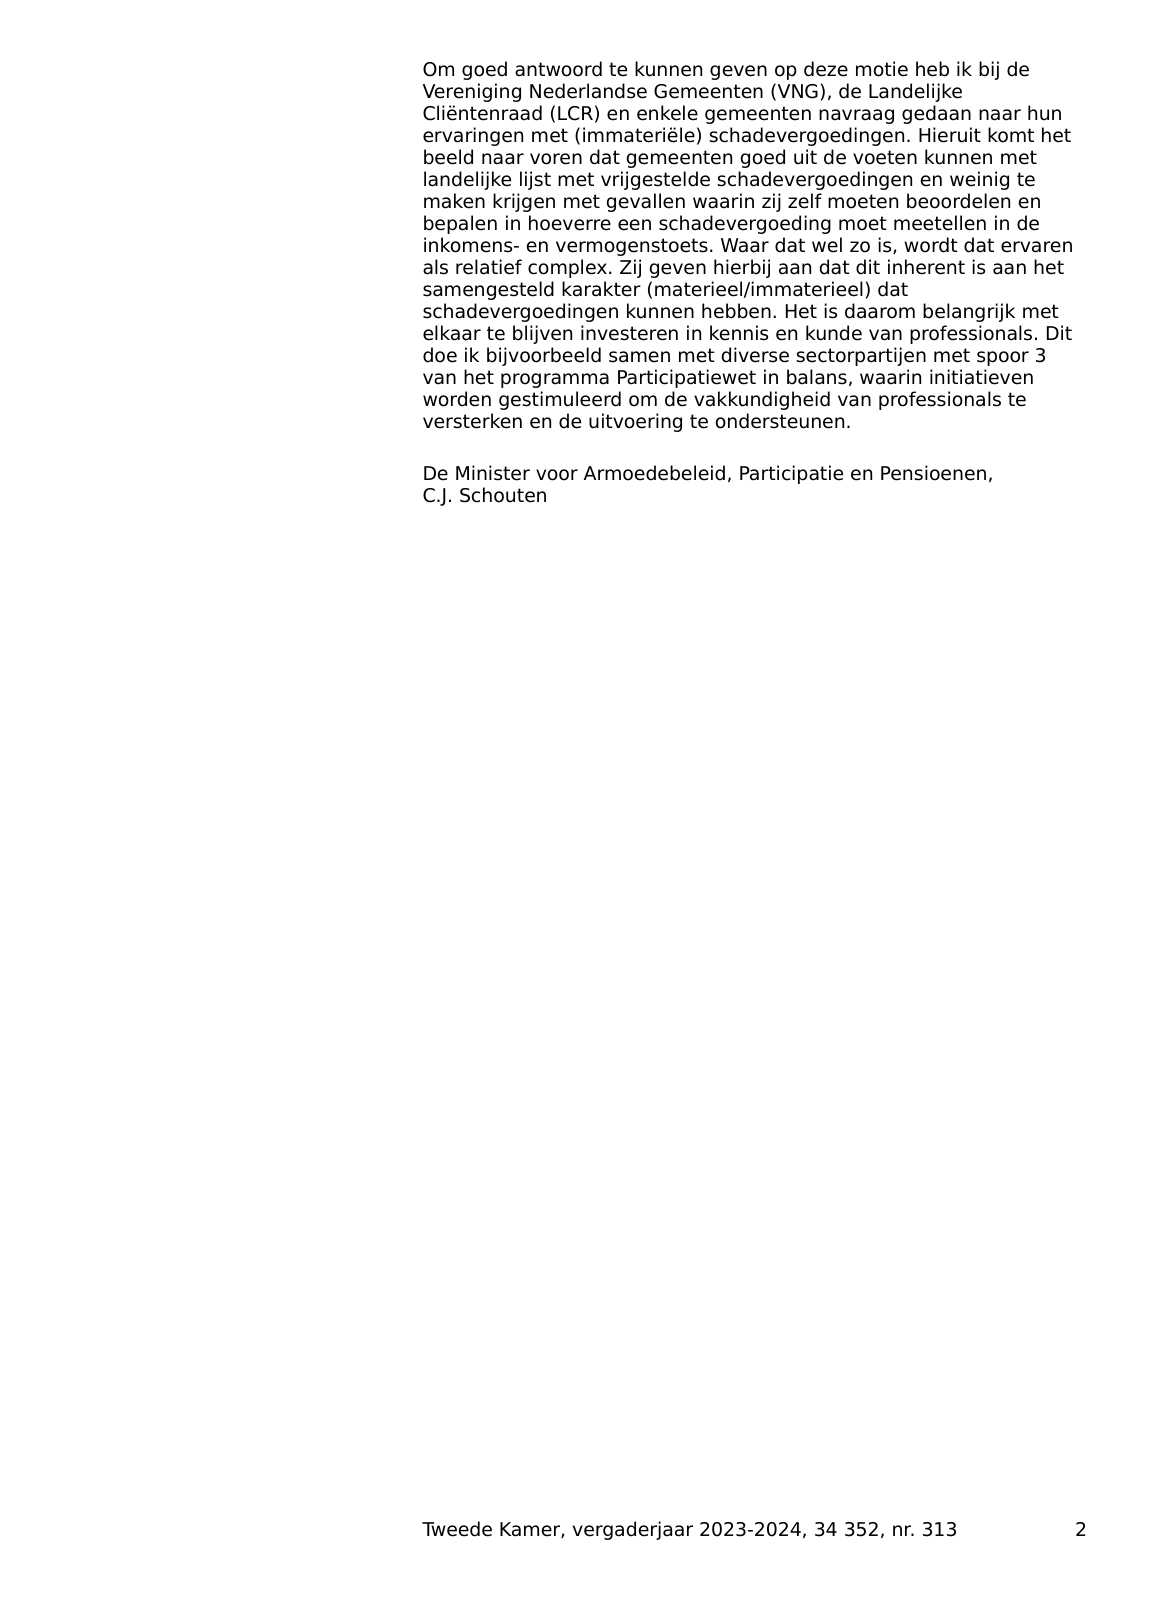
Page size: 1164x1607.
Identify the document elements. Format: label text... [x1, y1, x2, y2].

text Om goed antwoord te kunnen geven op deze motie heb ik bij de Vereniging Nederlandse Gemeenten (VNG), de Landelijke Cliëntenraad (LCR) en enkele gemeenten navraag gedaan naar hun ervaringen met (immateriële) schadevergoedingen. Hieruit komt het beeld naar voren dat gemeenten goed uit de voeten kunnen met landelijke lijst met vrijgestelde schadevergoedingen en weinig te maken krijgen met gevallen waarin zij zelf moeten beoordelen en bepalen in hoeverre een schadevergoeding moet meetellen in de inkomens- en vermogenstoets. Waar dat wel zo is, wordt dat ervaren als relatief complex. Zij geven hierbij aan dat dit inherent is aan het samengesteld karakter (materieel/immaterieel) dat schadevergoedingen kunnen hebben. Het is daarom belangrijk met elkaar te blijven investeren in kennis en kunde van professionals. Dit doe ik bijvoorbeeld samen met diverse sectorpartijen met spoor 3 van het programma Participatiewet in balans, waarin initiatieven worden gestimuleerd om de vakkundigheid van professionals te versterken en de uitvoering te ondersteunen. [422, 59, 1087, 433]
text De Minister voor Armoedebeleid, Participatie en Pensioenen, C.J. Schouten [422, 463, 1087, 507]
